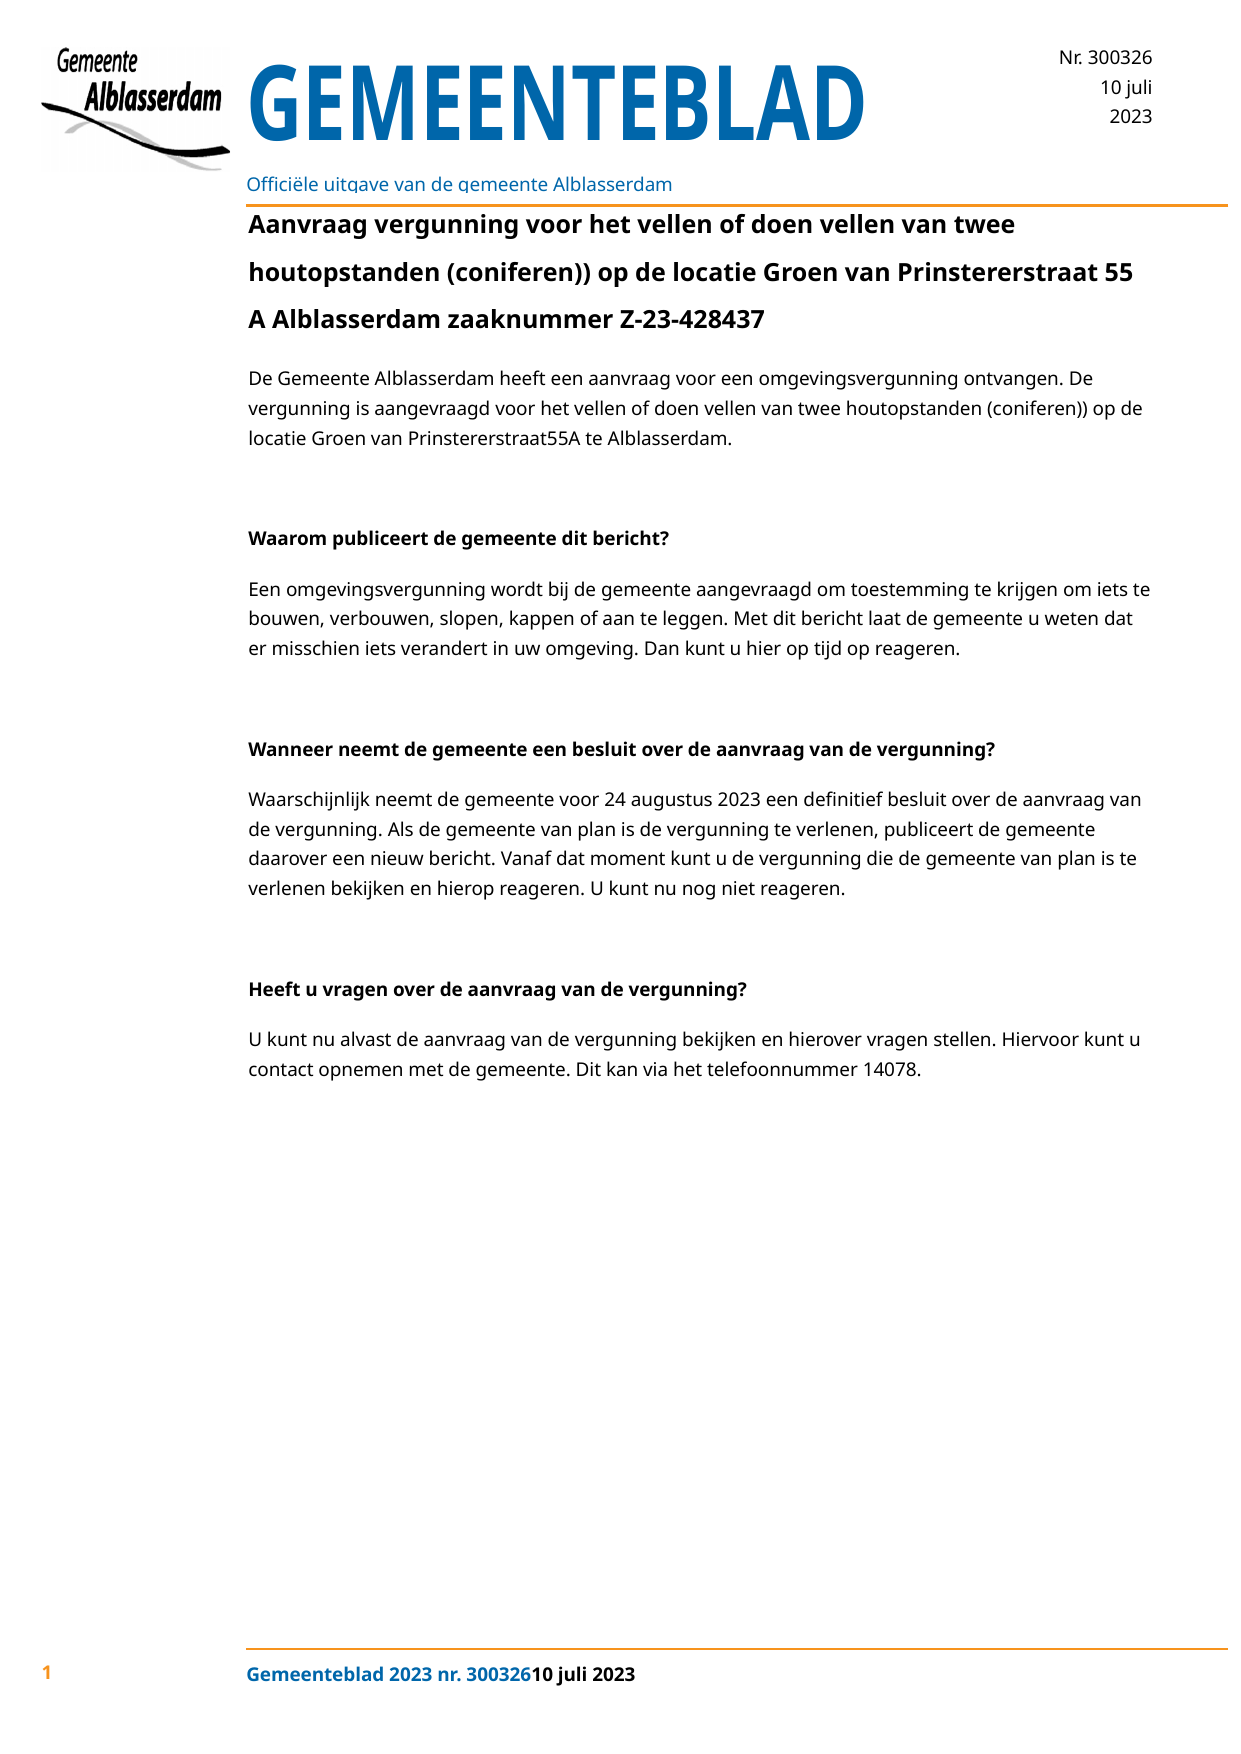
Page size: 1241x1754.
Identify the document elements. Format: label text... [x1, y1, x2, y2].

text Aanvraag vergunning voor het vellen of doen vellen van twee houtopstanden (coniferen)) op de locatie Groen van Prinstererstraat 55 A Alblasserdam zaaknummer Z-23-428437 [248, 207, 1152, 336]
text De Gemeente Alblasserdam heeft een aanvraag voor een omgevingsvergunning ontvangen. De vergunning is aangevraagd voor het vellen of doen vellen van twee houtopstanden (coniferen)) op de locatie Groen van Prinstererstraat55A te Alblasserdam. [248, 366, 1152, 450]
text Waarom publiceert de gemeente dit bericht? [248, 526, 1152, 551]
text Waarschijnlijk neemt de gemeente voor 24 augustus 2023 een definitief besluit over de aanvraag van de vergunning. Als de gemeente van plan is de vergunning te verlenen, publiceert de gemeente daarover een nieuw bericht. Vanaf dat moment kunt u de vergunning die de gemeente van plan is te verlenen bekijken en hierop reageren. U kunt nu nog niet reageren. [248, 786, 1152, 901]
text Een omgevingsvergunning wordt bij de gemeente aangevraagd om toestemming te krijgen om iets te bouwen, verbouwen, slopen, kappen of aan te leggen. Met dit bericht laat de gemeente u weten dat er misschien iets verandert in uw omgeving. Dan kunt u hier op tijd op reageren. [248, 576, 1152, 661]
text U kunt nu alvast de aanvraag van de vergunning bekijken en hierover vragen stellen. Hiervoor kunt u contact opnemen met de gemeente. Dit kan via het telefoonnummer 14078. [248, 1026, 1152, 1082]
picture [41, 47, 231, 172]
text Wanneer neemt de gemeente een besluit over de aanvraag van de vergunning? [248, 736, 1152, 762]
text Heeft u vragen over de aanvraag van de vergunning? [248, 976, 1152, 1002]
